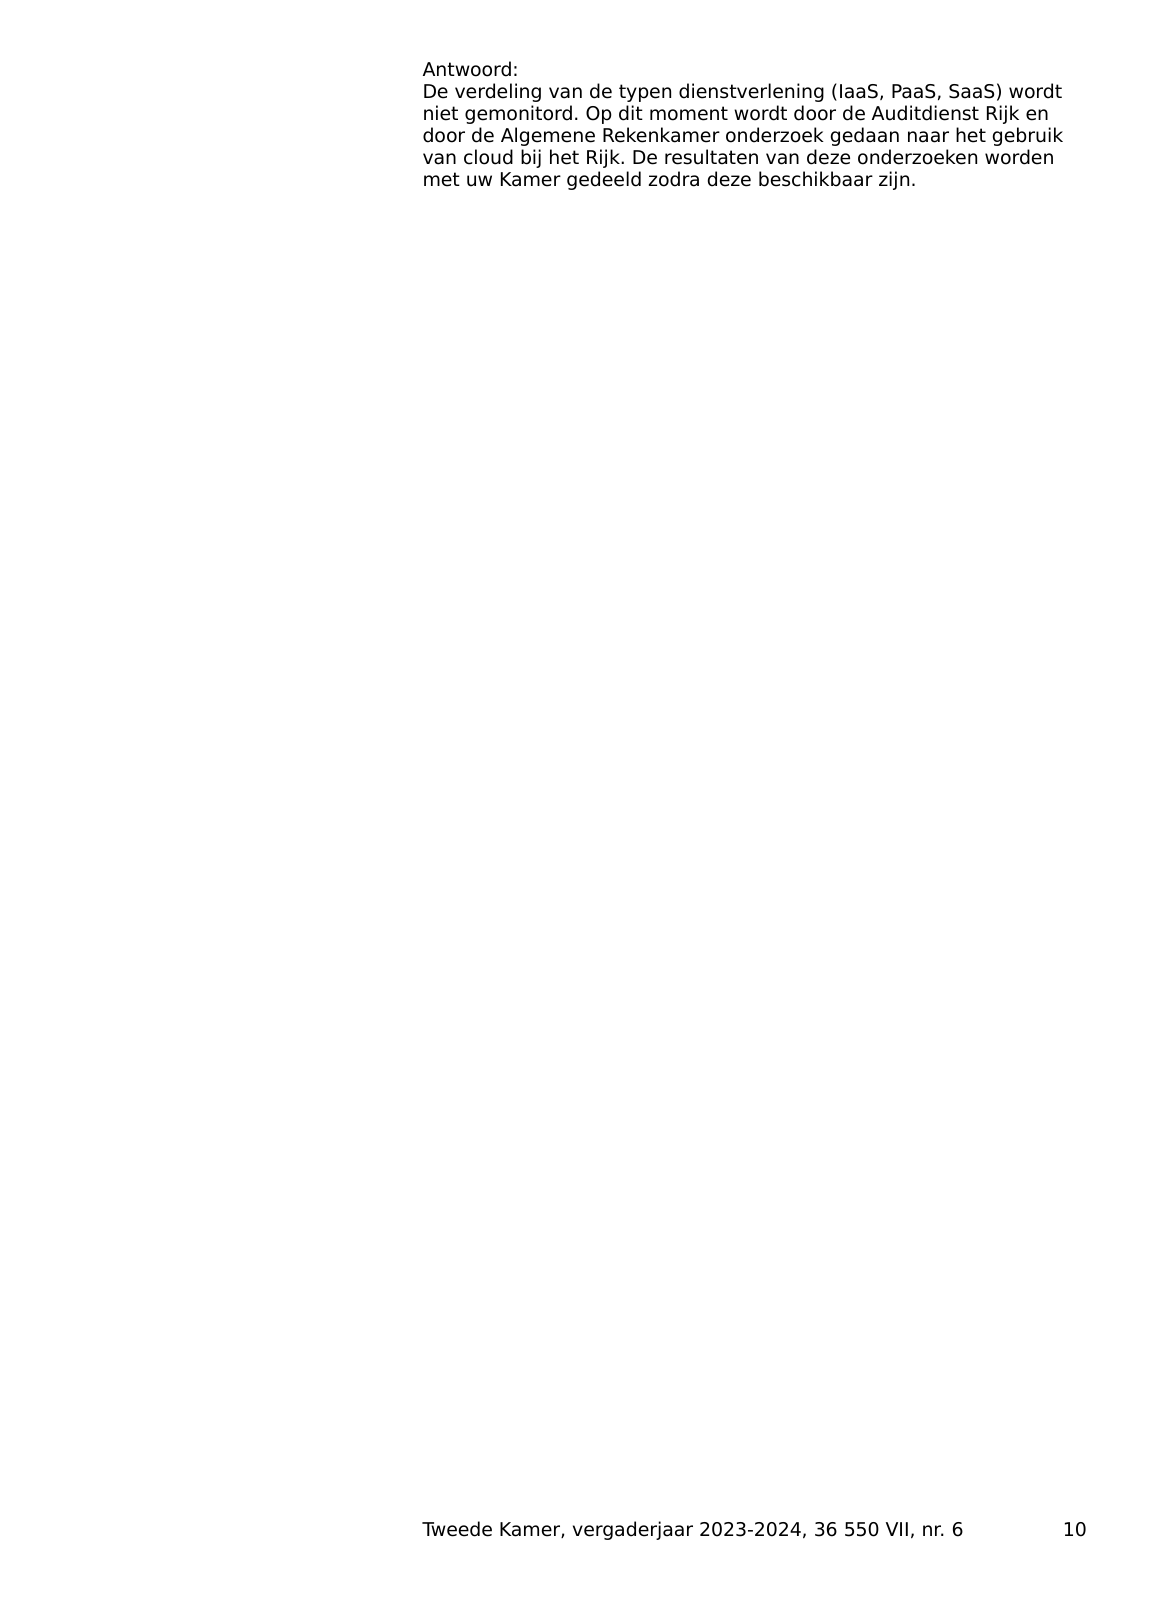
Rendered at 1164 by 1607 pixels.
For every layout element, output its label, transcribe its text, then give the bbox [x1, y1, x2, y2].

text De verdeling van de typen dienstverlening (IaaS, PaaS, SaaS) wordt niet gemonitord. Op dit moment wordt door de Auditdienst Rijk en door de Algemene Rekenkamer onderzoek gedaan naar het gebruik van cloud bij het Rijk. De resultaten van deze onderzoeken worden met uw Kamer gedeeld zodra deze beschikbaar zijn. [422, 81, 1087, 191]
text Antwoord: [422, 59, 1087, 81]
